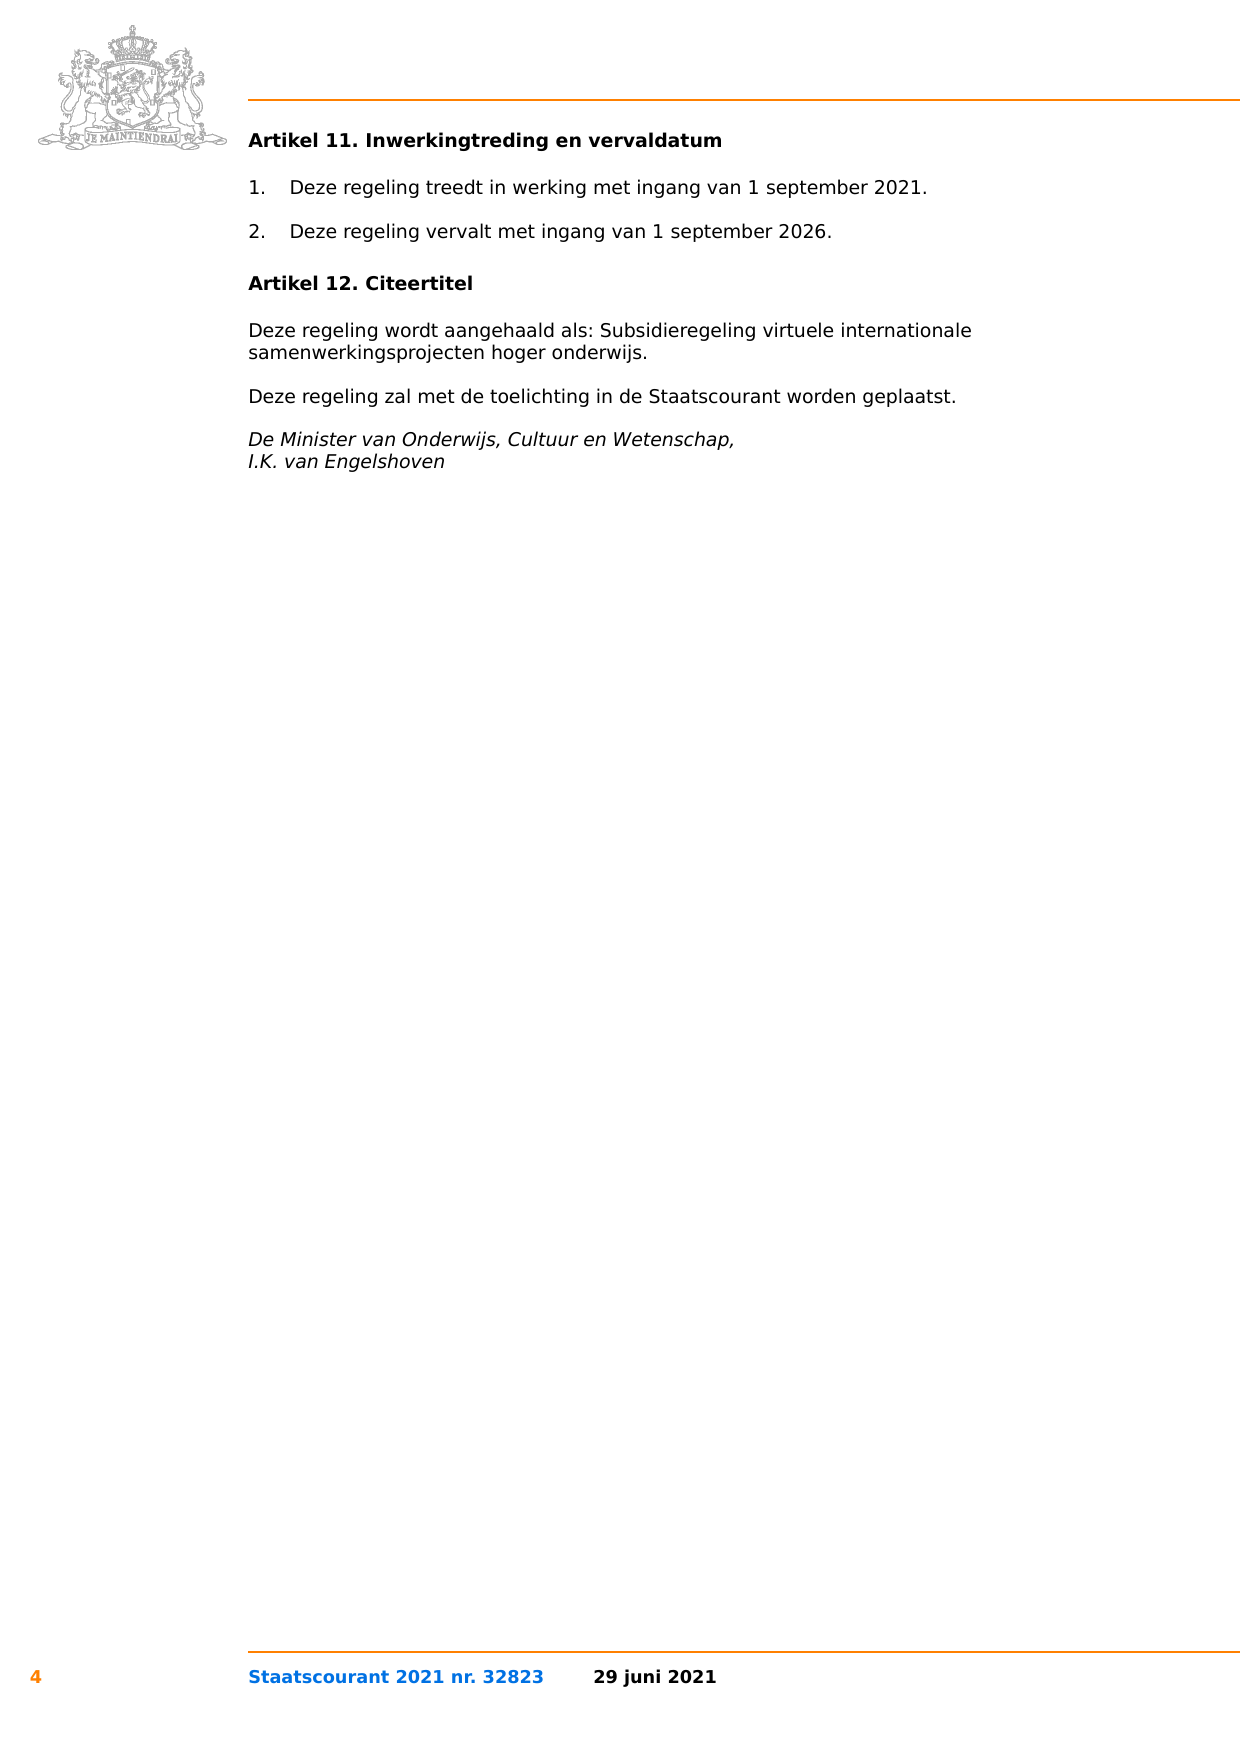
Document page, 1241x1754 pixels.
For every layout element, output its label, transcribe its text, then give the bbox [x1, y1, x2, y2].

text De Minister van Onderwijs, Cultuur en Wetenschap, I.K. van Engelshoven [248, 429, 1163, 473]
picture [38, 25, 227, 150]
text 2. Deze regeling vervalt met ingang van 1 september 2026. [248, 221, 1163, 243]
text Deze regeling wordt aangehaald als: Subsidieregeling virtuele internationale samenwerkingsprojecten hoger onderwijs. [248, 320, 1163, 364]
text 1. Deze regeling treedt in werking met ingang van 1 september 2021. [248, 177, 1163, 199]
text Deze regeling zal met de toelichting in de Staatscourant worden geplaatst. [248, 386, 1163, 407]
subtitle Artikel 11. Inwerkingtreding en vervaldatum [248, 130, 1163, 152]
subtitle Artikel 12. Citeertitel [248, 273, 1163, 295]
